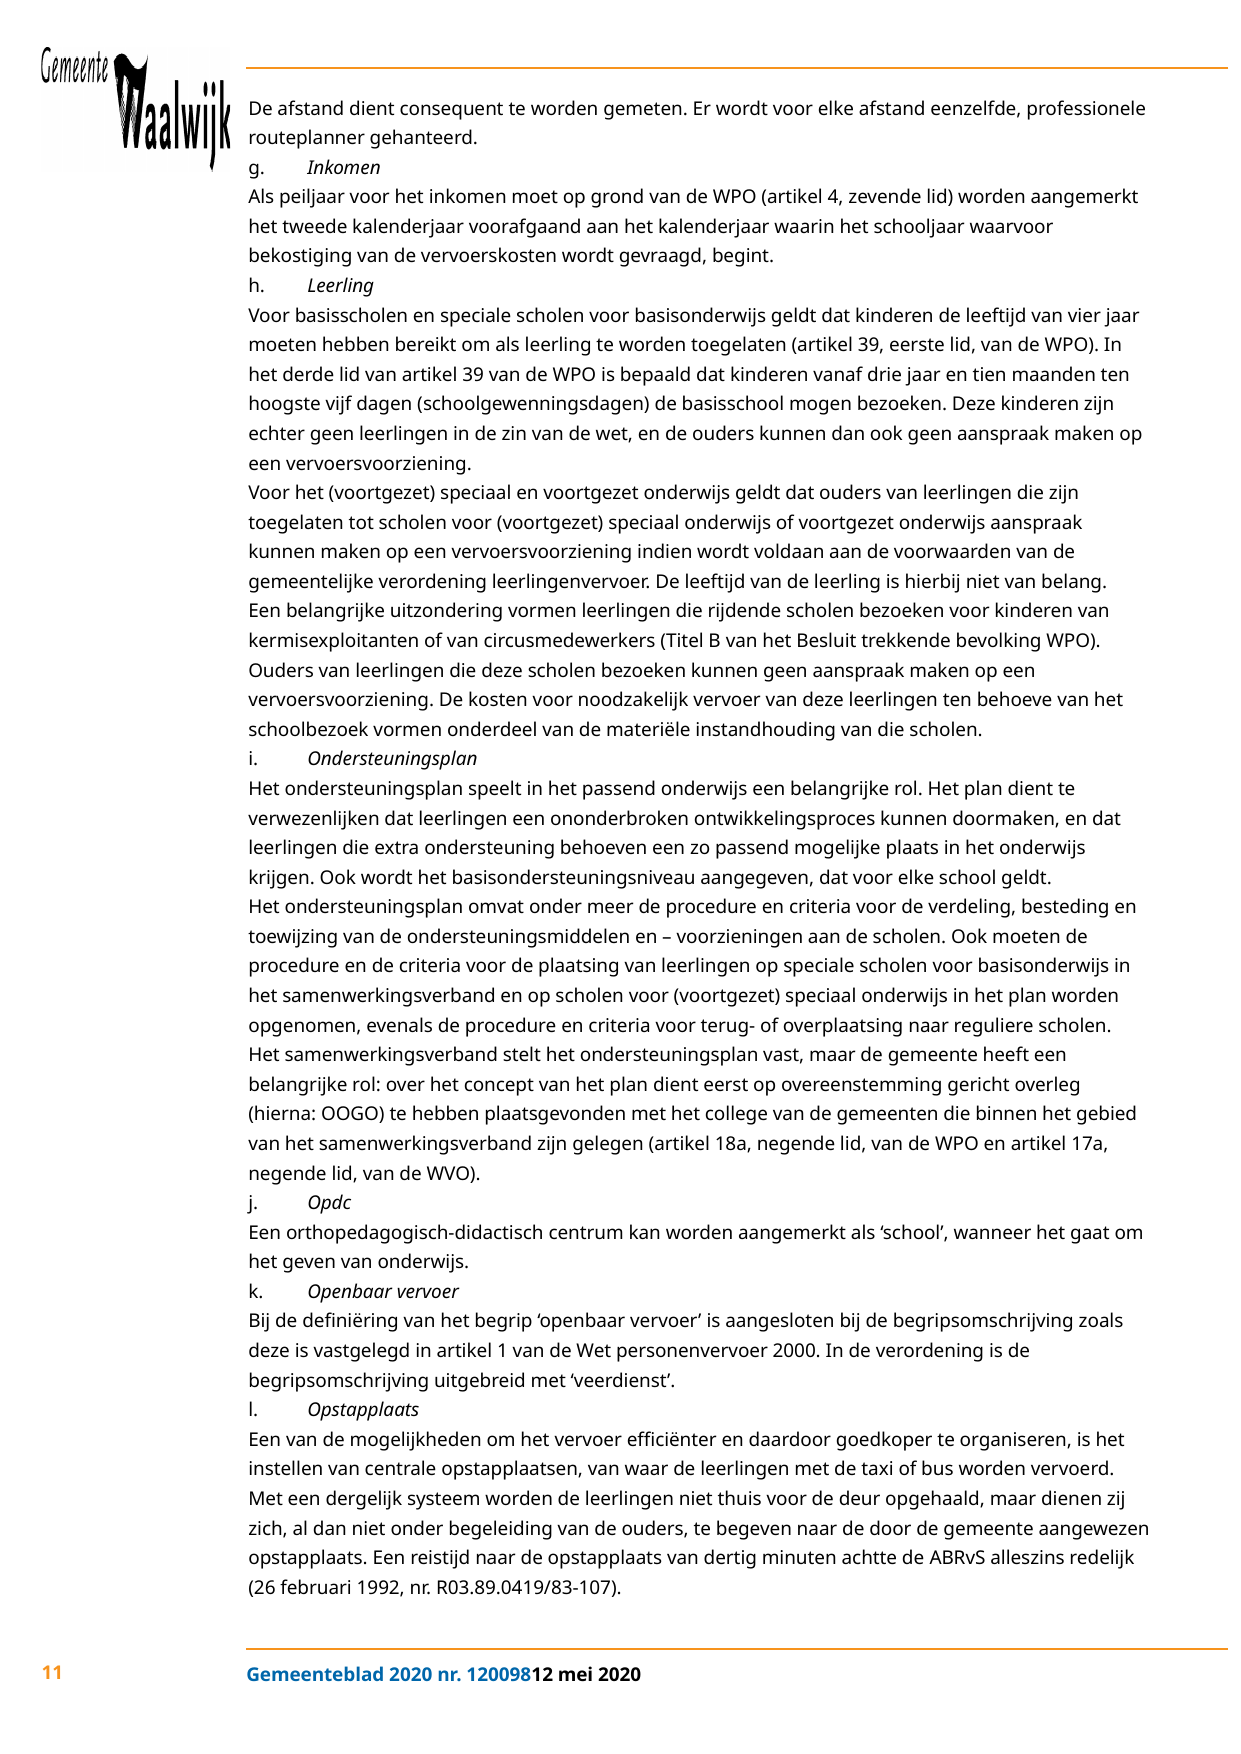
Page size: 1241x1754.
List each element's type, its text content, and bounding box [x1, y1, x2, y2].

text De afstand dient consequent te worden gemeten. Er wordt voor elke afstand eenzelfde, professionele routeplanner gehanteerd. [248, 95, 1152, 150]
text Voor het (voortgezet) speciaal en voortgezet onderwijs geldt dat ouders van leerlingen die zijn toegelaten tot scholen voor (voortgezet) speciaal onderwijs of voortgezet onderwijs aanspraak kunnen maken op een vervoersvoorziening indien wordt voldaan aan de voorwaarden van de gemeentelijke verordening leerlingenvervoer. De leeftijd van de leerling is hierbij niet van belang. [248, 479, 1152, 594]
list Inkomen [248, 154, 1152, 180]
list Ondersteuningsplan [248, 746, 1152, 771]
text Een orthopedagogisch-didactisch centrum kan worden aangemerkt als ‘school’, wanneer het gaat om het geven van onderwijs. [248, 1219, 1152, 1274]
text Het ondersteuningsplan speelt in het passend onderwijs een belangrijke rol. Het plan dient te verwezenlijken dat leerlingen een ononderbroken ontwikkelingsproces kunnen doormaken, en dat leerlingen die extra ondersteuning behoeven een zo passend mogelijke plaats in het onderwijs krijgen. Ook wordt het basisondersteuningsniveau aangegeven, dat voor elke school geldt. [248, 775, 1152, 890]
list Leerling [248, 272, 1152, 298]
text Het ondersteuningsplan omvat onder meer de procedure en criteria voor de verdeling, besteding en toewijzing van de ondersteuningsmiddelen en – voorzieningen aan de scholen. Ook moeten de procedure en de criteria voor de plaatsing van leerlingen op speciale scholen voor basisonderwijs in het samenwerkingsverband en op scholen voor (voortgezet) speciaal onderwijs in het plan worden opgenomen, evenals de procedure en criteria voor terug- of overplaatsing naar reguliere scholen. [248, 893, 1152, 1038]
text Een belangrijke uitzondering vormen leerlingen die rijdende scholen bezoeken voor kinderen van kermisexploitanten of van circusmedewerkers (Titel B van het Besluit trekkende bevolking WPO). Ouders van leerlingen die deze scholen bezoeken kunnen geen aanspraak maken op een vervoersvoorziening. De kosten voor noodzakelijk vervoer van deze leerlingen ten behoeve van het schoolbezoek vormen onderdeel van de materiële instandhouding van die scholen. [248, 598, 1152, 742]
picture [41, 47, 231, 172]
text Het samenwerkingsverband stelt het ondersteuningsplan vast, maar de gemeente heeft een belangrijke rol: over het concept van het plan dient eerst op overeenstemming gericht overleg (hierna: OOGO) te hebben plaatsgevonden met het college van de gemeenten die binnen het gebied van het samenwerkingsverband zijn gelegen (artikel 18a, negende lid, van de WPO en artikel 17a, negende lid, van de WVO). [248, 1041, 1152, 1186]
list Opstapplaats [248, 1396, 1152, 1422]
text Een van de mogelijkheden om het vervoer efficiënter en daardoor goedkoper te organiseren, is het instellen van centrale opstapplaatsen, van waar de leerlingen met de taxi of bus worden vervoerd. Met een dergelijk systeem worden de leerlingen niet thuis voor de deur opgehaald, maar dienen zij zich, al dan niet onder begeleiding van de ouders, te begeven naar de door de gemeente aangewezen opstapplaats. Een reistijd naar de opstapplaats van dertig minuten achtte de ABRvS alleszins redelijk (26 februari 1992, nr. R03.89.0419/83-107). [248, 1426, 1152, 1600]
text Als peiljaar voor het inkomen moet op grond van de WPO (artikel 4, zevende lid) worden aangemerkt het tweede kalenderjaar voorafgaand aan het kalenderjaar waarin het schooljaar waarvoor bekostiging van de vervoerskosten wordt gevraagd, begint. [248, 183, 1152, 268]
list Opdc [248, 1189, 1152, 1215]
list Openbaar vervoer [248, 1278, 1152, 1304]
text Bij de definiëring van het begrip ‘openbaar vervoer’ is aangesloten bij de begripsomschrijving zoals deze is vastgelegd in artikel 1 van de Wet personenvervoer 2000. In de verordening is de begripsomschrijving uitgebreid met ‘veerdienst’. [248, 1308, 1152, 1393]
text Voor basisscholen en speciale scholen voor basisonderwijs geldt dat kinderen de leeftijd van vier jaar moeten hebben bereikt om als leerling te worden toegelaten (artikel 39, eerste lid, van de WPO). In het derde lid van artikel 39 van de WPO is bepaald dat kinderen vanaf drie jaar en tien maanden ten hoogste vijf dagen (schoolgewenningsdagen) de basisschool mogen bezoeken. Deze kinderen zijn echter geen leerlingen in de zin van de wet, en de ouders kunnen dan ook geen aanspraak maken op een vervoersvoorziening. [248, 302, 1152, 476]
